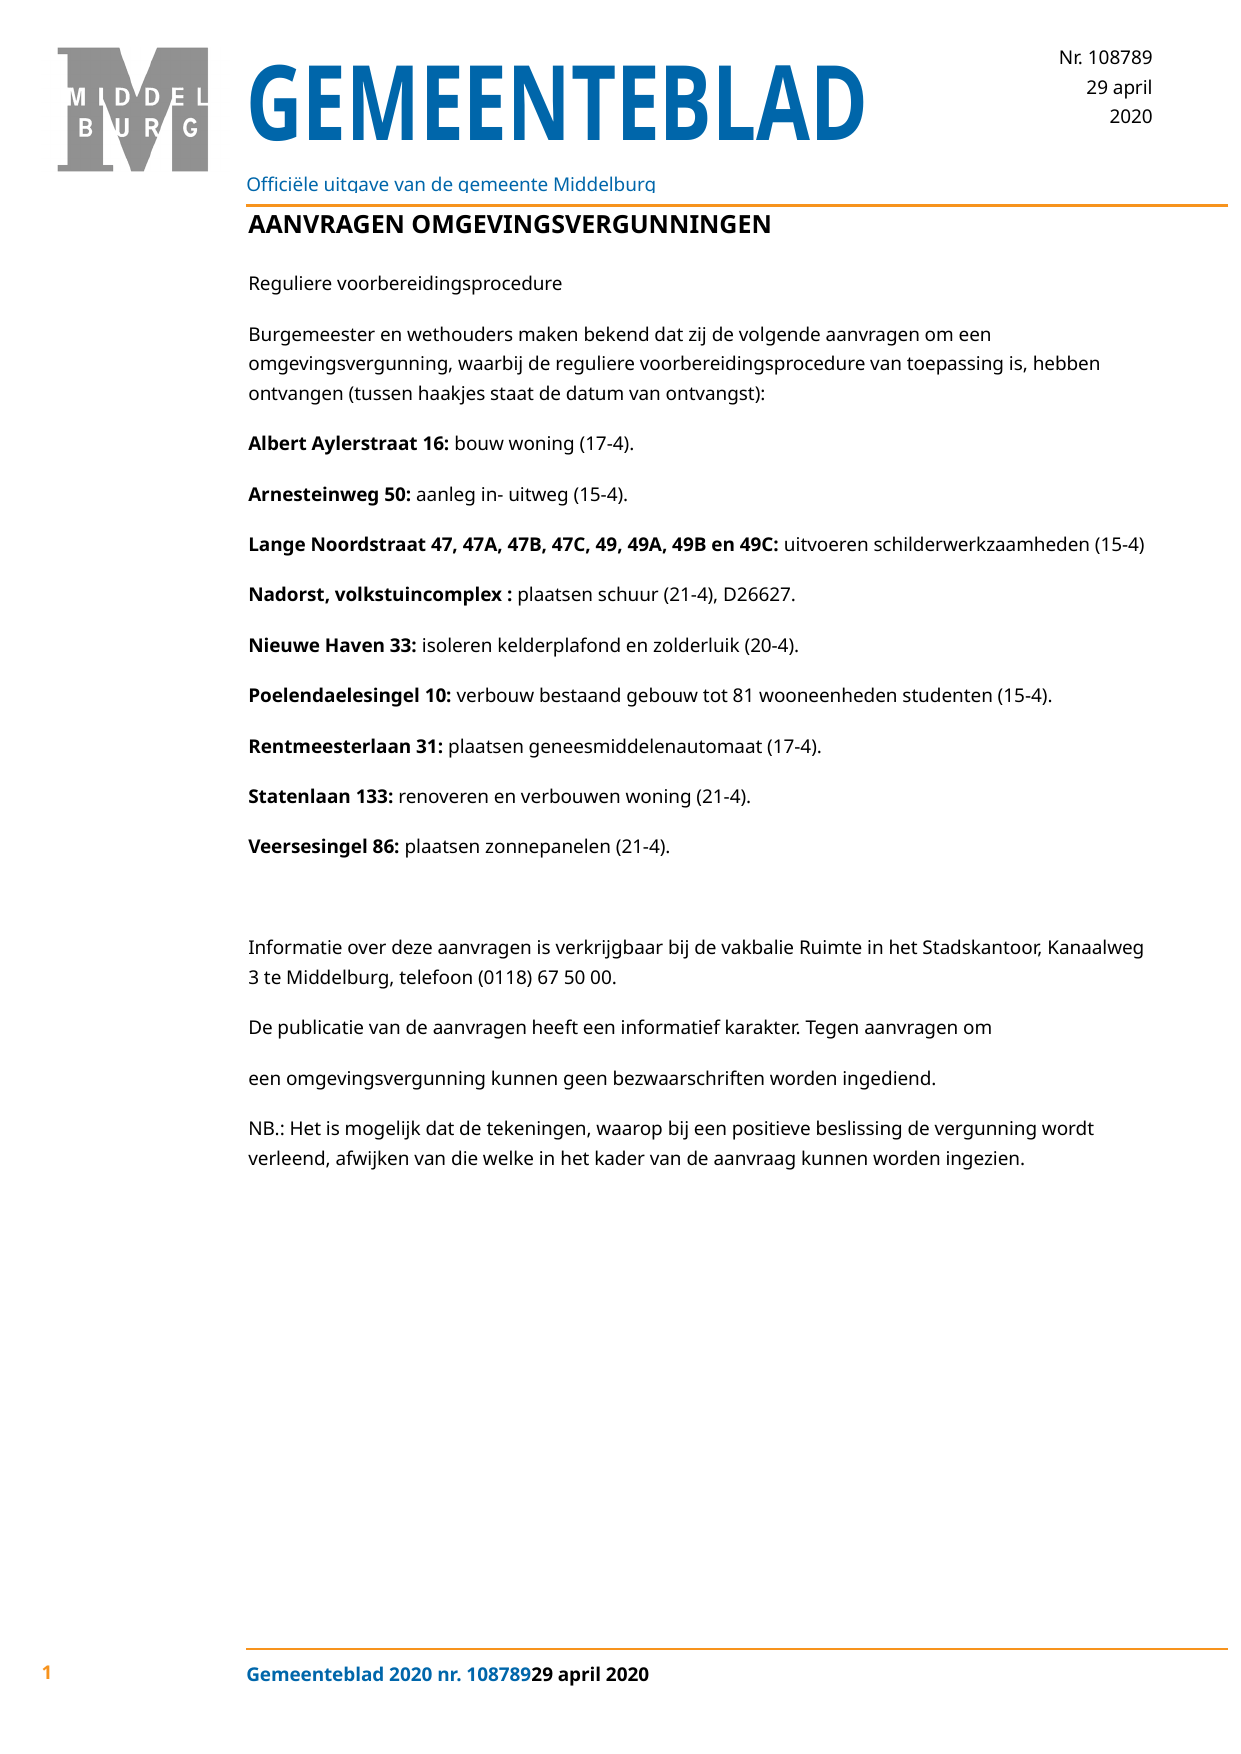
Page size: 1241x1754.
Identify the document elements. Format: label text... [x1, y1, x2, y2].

text Poelendaelesingel 10: verbouw bestaand gebouw tot 81 wooneenheden studenten (15-4). [248, 682, 1152, 708]
text Nadorst, volkstuincomplex : plaatsen schuur (21-4), D26627. [248, 582, 1152, 607]
text Lange Noordstraat 47, 47A, 47B, 47C, 49, 49A, 49B en 49C: uitvoeren schilderwerkzaamheden (15-4) [248, 531, 1152, 557]
text De publicatie van de aanvragen heeft een informatief karakter. Tegen aanvragen om [248, 1014, 1152, 1040]
text een omgevingsvergunning kunnen geen bezwaarschriften worden ingediend. [248, 1065, 1152, 1091]
text Albert Aylerstraat 16: bouw woning (17-4). [248, 430, 1152, 456]
text NB.: Het is mogelijk dat de tekeningen, waarop bij een positieve beslissing de vergunning wordt verleend, afwijken van die welke in het kader van de aanvraag kunnen worden ingezien. [248, 1115, 1152, 1171]
text Nieuwe Haven 33: isoleren kelderplafond en zolderluik (20-4). [248, 632, 1152, 658]
text Rentmeesterlaan 31: plaatsen geneesmiddelenautomaat (17-4). [248, 733, 1152, 758]
text Burgemeester en wethouders maken bekend dat zij de volgende aanvragen om een omgevingsvergunning, waarbij de reguliere voorbereidingsprocedure van toepassing is, hebben ontvangen (tussen haakjes staat de datum van ontvangst): [248, 321, 1152, 406]
text Statenlaan 133: renoveren en verbouwen woning (21-4). [248, 783, 1152, 809]
text Arnesteinweg 50: aanleg in- uitweg (15-4). [248, 481, 1152, 506]
text Reguliere voorbereidingsprocedure [248, 270, 1152, 296]
text Informatie over deze aanvragen is verkrijgbaar bij de vakbalie Ruimte in het Stadskantoor, Kanaalweg 3 te Middelburg, telefoon (0118) 67 50 00. [248, 934, 1152, 990]
picture [41, 47, 231, 172]
text AANVRAGEN OMGEVINGSVERGUNNINGEN [248, 207, 1152, 241]
text Veersesingel 86: plaatsen zonnepanelen (21-4). [248, 834, 1152, 859]
